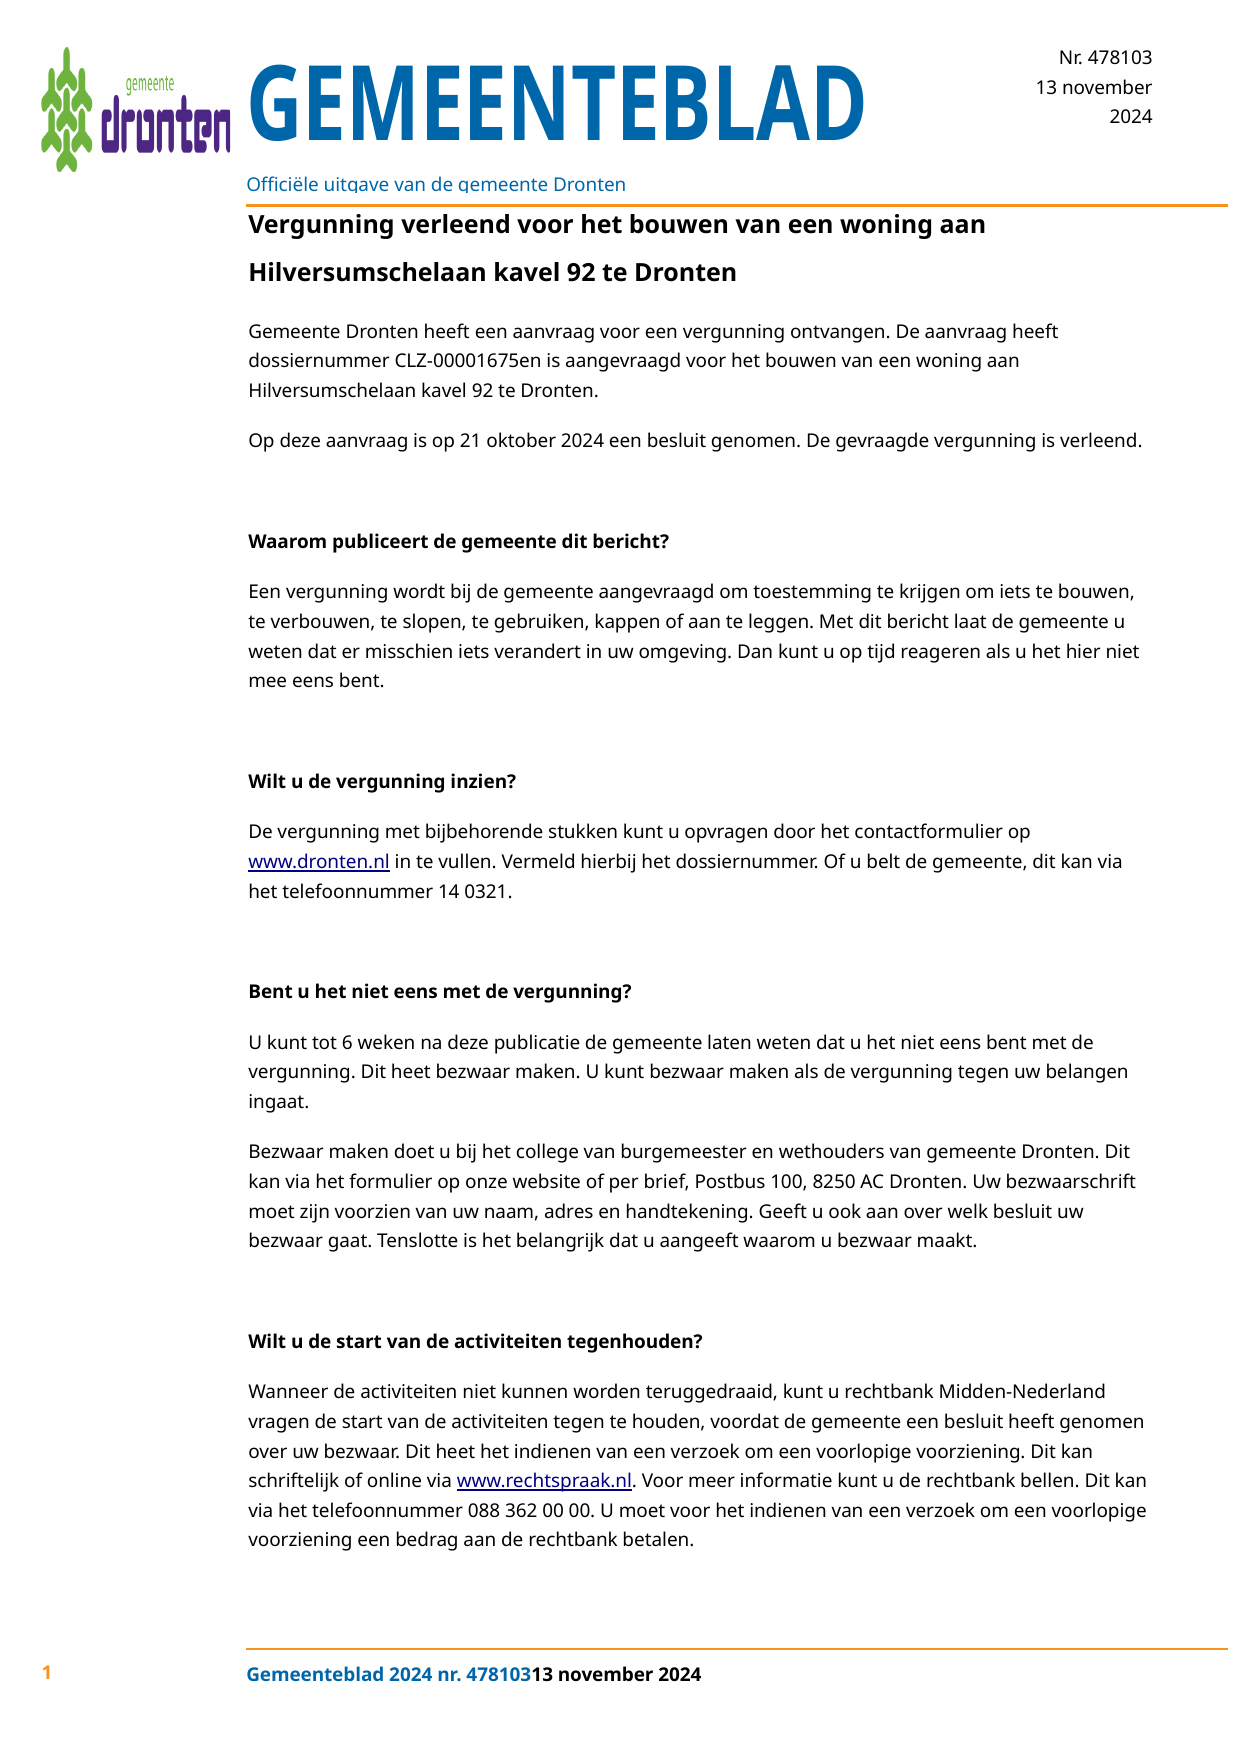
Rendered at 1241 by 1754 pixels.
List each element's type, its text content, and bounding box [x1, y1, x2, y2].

text Wanneer de activiteiten niet kunnen worden teruggedraaid, kunt u rechtbank Midden-Nederland vragen de start van de activiteiten tegen te houden, voordat de gemeente een besluit heeft genomen over uw bezwaar. Dit heet het indienen van een verzoek om een voorlopige voorziening. Dit kan schriftelijk of online via www.rechtspraak.nl. Voor meer informatie kunt u de rechtbank bellen. Dit kan via het telefoonnummer 088 362 00 00. U moet voor het indienen van een verzoek om een voorlopige voorziening een bedrag aan de rechtbank betalen. [248, 1379, 1152, 1552]
text Op deze aanvraag is op 21 oktober 2024 een besluit genomen. De gevraagde vergunning is verleend. [248, 427, 1152, 453]
text U kunt tot 6 weken na deze publicatie de gemeente laten weten dat u het niet eens bent met de vergunning. Dit heet bezwaar maken. U kunt bezwaar maken als de vergunning tegen uw belangen ingaat. [248, 1029, 1152, 1114]
text Vergunning verleend voor het bouwen van een woning aan Hilversumschelaan kavel 92 te Dronten [248, 207, 1152, 288]
picture [41, 47, 231, 172]
text Wilt u de vergunning inzien? [248, 768, 1152, 794]
text Gemeente Dronten heeft een aanvraag voor een vergunning ontvangen. De aanvraag heeft dossiernummer CLZ-00001675en is aangevraagd voor het bouwen van een woning aan Hilversumschelaan kavel 92 te Dronten. [248, 318, 1152, 403]
text Waarom publiceert de gemeente dit bericht? [248, 528, 1152, 554]
text Wilt u de start van de activiteiten tegenhouden? [248, 1328, 1152, 1354]
text Bezwaar maken doet u bij het college van burgemeester en wethouders van gemeente Dronten. Dit kan via het formulier op onze website of per brief, Postbus 100, 8250 AC Dronten. Uw bezwaarschrift moet zijn voorzien van uw naam, adres en handtekening. Geeft u ook aan over welk besluit uw bezwaar gaat. Tenslotte is het belangrijk dat u aangeeft waarom u bezwaar maakt. [248, 1139, 1152, 1253]
text De vergunning met bijbehorende stukken kunt u opvragen door het contactformulier op www.dronten.nl in te vullen. Vermeld hierbij het dossiernummer. Of u belt de gemeente, dit kan via het telefoonnummer 14 0321. [248, 819, 1152, 904]
text Bent u het niet eens met de vergunning? [248, 979, 1152, 1004]
text Een vergunning wordt bij de gemeente aangevraagd om toestemming te krijgen om iets te bouwen, te verbouwen, te slopen, te gebruiken, kappen of aan te leggen. Met dit bericht laat de gemeente u weten dat er misschien iets verandert in uw omgeving. Dan kunt u op tijd reageren als u het hier niet mee eens bent. [248, 579, 1152, 693]
